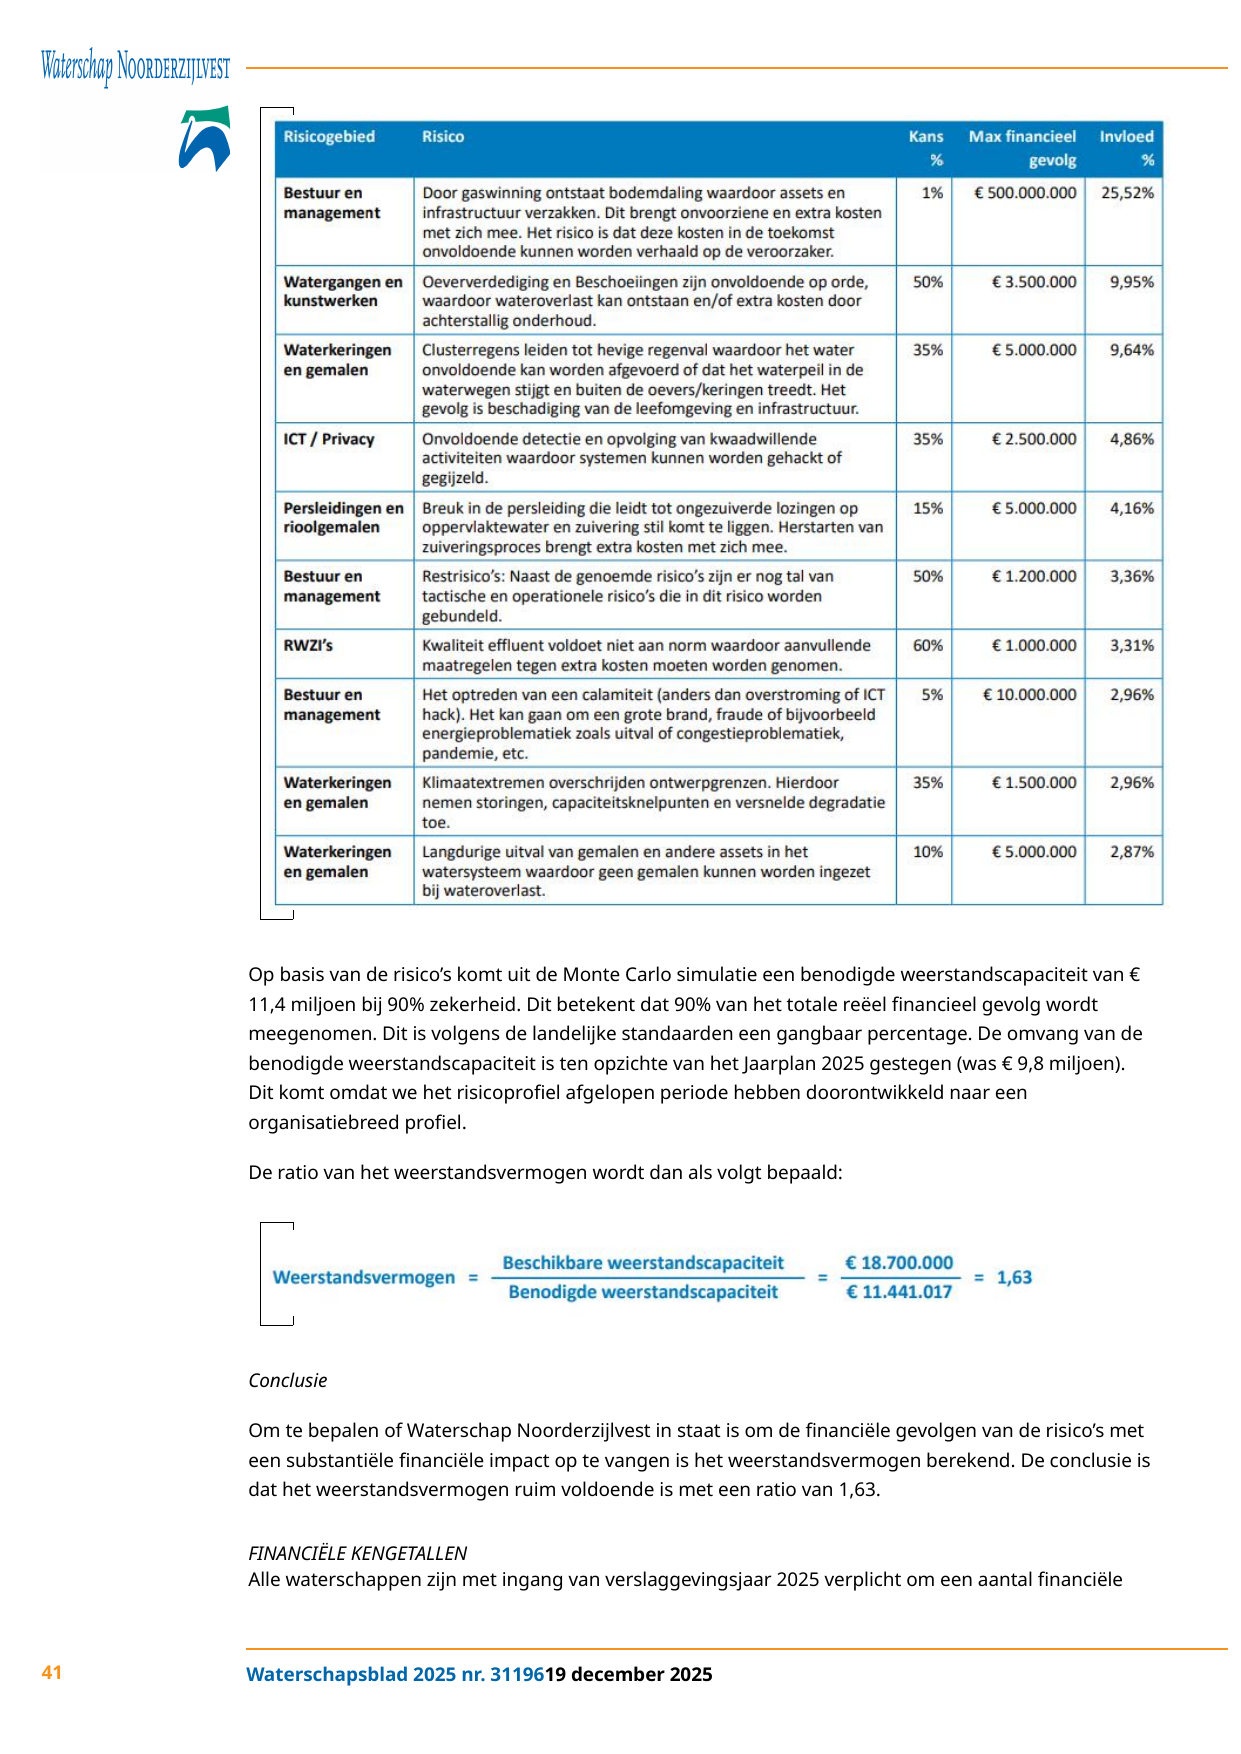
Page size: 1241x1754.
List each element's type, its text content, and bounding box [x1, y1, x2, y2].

text FINANCIËLE KENGETALLEN [248, 1540, 1152, 1566]
text Om te bepalen of Waterschap Noorderzijlvest in staat is om de financiële gevolgen van de risico’s met een substantiële financiële impact op te vangen is het weerstandsvermogen berekend. De conclusie is dat het weerstandsvermogen ruim voldoende is met een ratio van 1,63. [248, 1417, 1152, 1502]
text Conclusie [248, 1367, 1152, 1393]
picture [268, 1230, 1050, 1316]
text Alle waterschappen zijn met ingang van verslaggevingsjaar 2025 verplicht om een aantal financiële [248, 1566, 1152, 1592]
picture [268, 115, 1173, 910]
text De ratio van het weerstandsvermogen wordt dan als volgt bepaald: [248, 1159, 1152, 1185]
text Op basis van de risico’s komt uit de Monte Carlo simulatie een benodigde weerstandscapaciteit van € 11,4 miljoen bij 90% zekerheid. Dit betekent dat 90% van het totale reëel financieel gevolg wordt meegenomen. Dit is volgens de landelijke standaarden een gangbaar percentage. De omvang van de benodigde weerstandscapaciteit is ten opzichte van het Jaarplan 2025 gestegen (was € 9,8 miljoen). Dit komt omdat we het risicoprofiel afgelopen periode hebben doorontwikkeld naar een organisatiebreed profiel. [248, 961, 1152, 1135]
picture [41, 47, 231, 172]
